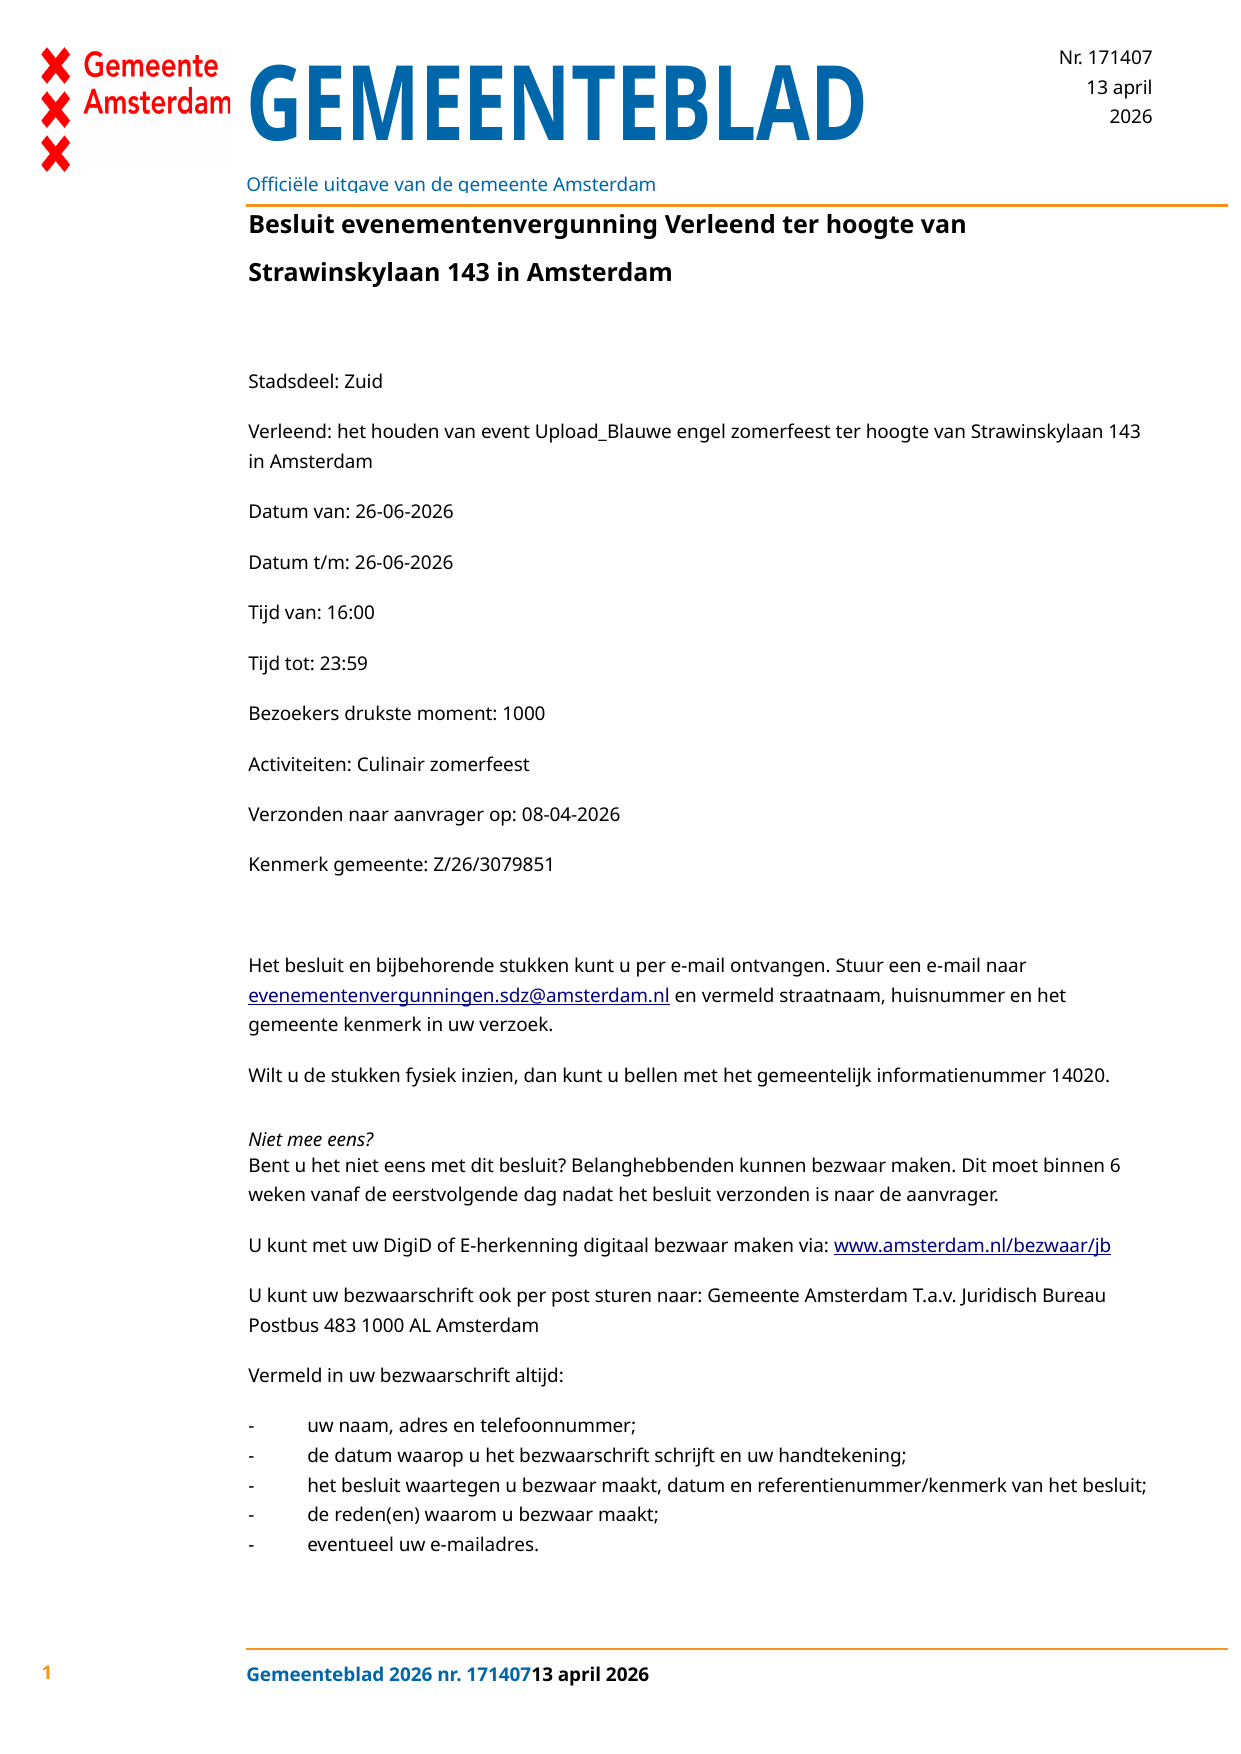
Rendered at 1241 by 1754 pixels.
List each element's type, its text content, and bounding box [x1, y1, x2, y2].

list uw naam, adres en telefoonnummer; [248, 1413, 1152, 1438]
text U kunt met uw DigiD of E-herkenning digitaal bezwaar maken via: www.amsterdam.nl/bezwaar/jb [248, 1232, 1152, 1257]
text Wilt u de stukken fysiek inzien, dan kunt u bellen met het gemeentelijk informatienummer 14020. [248, 1062, 1152, 1088]
text Stadsdeel: Zuid [248, 368, 1152, 394]
list eventueel uw e-mailadres. [248, 1531, 1152, 1557]
text Bent u het niet eens met dit besluit? Belanghebbenden kunnen bezwaar maken. Dit moet binnen 6 weken vanaf de eerstvolgende dag nadat het besluit verzonden is naar de aanvrager. [248, 1152, 1152, 1207]
text U kunt uw bezwaarschrift ook per post sturen naar: Gemeente Amsterdam T.a.v. Juridisch Bureau Postbus 483 1000 AL Amsterdam [248, 1282, 1152, 1337]
text Niet mee eens? [248, 1126, 1152, 1152]
text Bezoekers drukste moment: 1000 [248, 700, 1152, 726]
picture [41, 47, 231, 172]
text Besluit evenementenvergunning Verleend ter hoogte van Strawinskylaan 143 in Amsterdam [248, 207, 1152, 288]
text Activiteiten: Culinair zomerfeest [248, 751, 1152, 777]
list de reden(en) waarom u bezwaar maakt; [248, 1501, 1152, 1527]
text Datum van: 26-06-2026 [248, 499, 1152, 524]
text Het besluit en bijbehorende stukken kunt u per e-mail ontvangen. Stuur een e-mail naar evenementenvergunningen.sdz@amsterdam.nl en vermeld straatnaam, huisnummer en het gemeente kenmerk in uw verzoek. [248, 952, 1152, 1037]
text Kenmerk gemeente: Z/26/3079851 [248, 852, 1152, 877]
list de datum waarop u het bezwaarschrift schrijft en uw handtekening; [248, 1442, 1152, 1468]
text Tijd van: 16:00 [248, 599, 1152, 625]
text Verleend: het houden van event Upload_Blauwe engel zomerfeest ter hoogte van Strawinskylaan 143 in Amsterdam [248, 419, 1152, 474]
text Vermeld in uw bezwaarschrift altijd: [248, 1362, 1152, 1388]
list het besluit waartegen u bezwaar maakt, datum en referentienummer/kenmerk van het besluit; [248, 1472, 1152, 1497]
text Datum t/m: 26-06-2026 [248, 549, 1152, 575]
text Tijd tot: 23:59 [248, 650, 1152, 676]
text Verzonden naar aanvrager op: 08-04-2026 [248, 801, 1152, 827]
